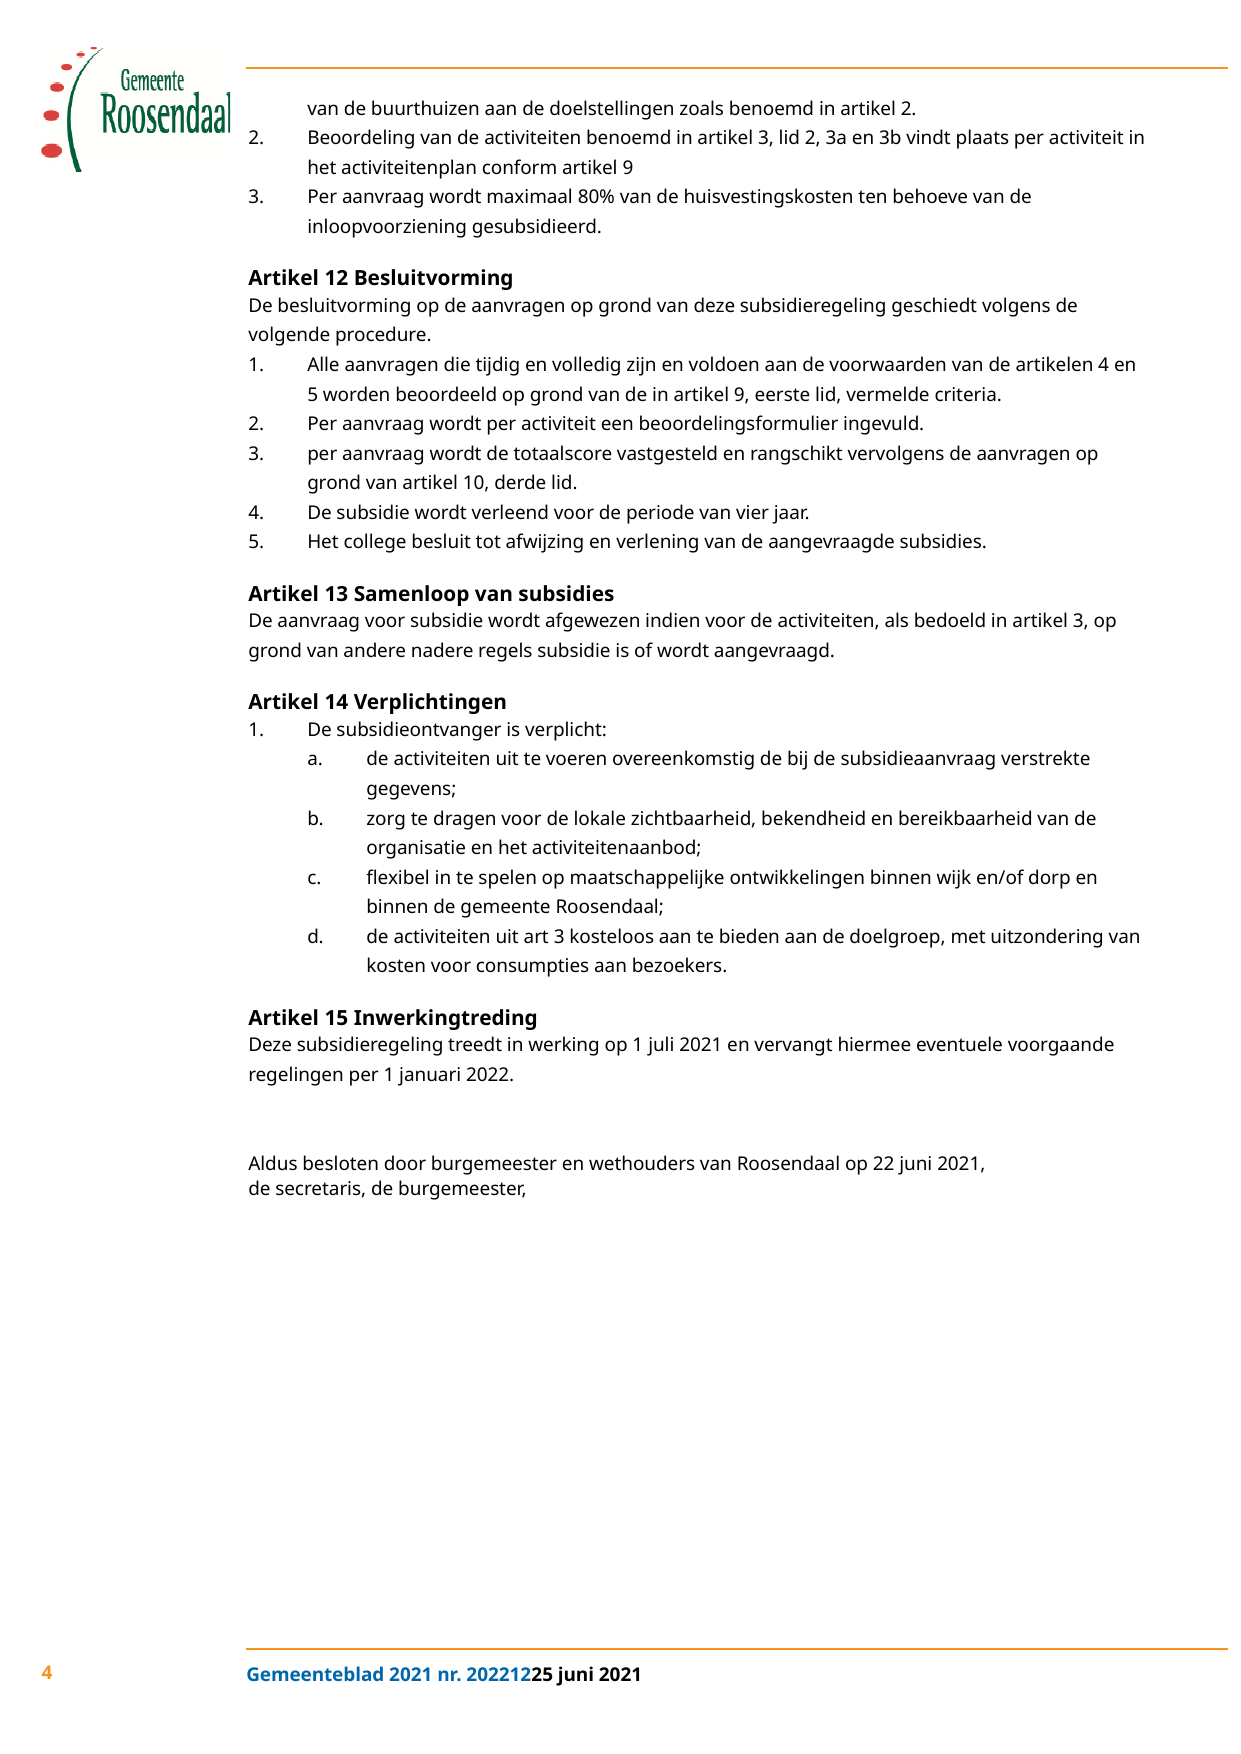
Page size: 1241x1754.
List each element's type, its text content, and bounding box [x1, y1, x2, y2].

list flexibel in te spelen op maatschappelijke ontwikkelingen binnen wijk en/of dorp en binnen de gemeente Roosendaal; [307, 864, 1152, 919]
list de activiteiten uit art 3 kosteloos aan te bieden aan de doelgroep, met uitzondering van kosten voor consumpties aan bezoekers. [307, 923, 1152, 978]
text de secretaris, de burgemeester, [248, 1176, 1152, 1201]
picture [41, 47, 231, 172]
list Het college besluit tot afwijzing en verlening van de aangevraagde subsidies. [248, 529, 1152, 554]
text Artikel 13 Samenloop van subsidies [248, 579, 1152, 607]
list de activiteiten uit te voeren overeenkomstig de bij de subsidieaanvraag verstrekte gegevens; [307, 746, 1152, 801]
list Per aanvraag wordt per activiteit een beoordelingsformulier ingevuld. [248, 410, 1152, 436]
text De besluitvorming op de aanvragen op grond van deze subsidieregeling geschiedt volgens de volgende procedure. [248, 292, 1152, 347]
list Per aanvraag wordt maximaal 80% van de huisvestingskosten ten behoeve van de inloopvoorziening gesubsidieerd. [248, 183, 1152, 239]
text Artikel 15 Inwerkingtreding [248, 1003, 1152, 1031]
list Beoordeling van de activiteiten benoemd in artikel 3, lid 2, 3a en 3b vindt plaats per activiteit in het activiteitenplan conform artikel 9 [248, 124, 1152, 180]
text Deze subsidieregeling treedt in werking op 1 juli 2021 en vervangt hiermee eventuele voorgaande regelingen per 1 januari 2022. [248, 1031, 1152, 1087]
list van de buurthuizen aan de doelstellingen zoals benoemd in artikel 2. [248, 95, 1152, 121]
text Aldus besloten door burgemeester en wethouders van Roosendaal op 22 juni 2021, [248, 1150, 1152, 1176]
list per aanvraag wordt de totaalscore vastgesteld en rangschikt vervolgens de aanvragen op grond van artikel 10, derde lid. [248, 440, 1152, 495]
text Artikel 12 Besluitvorming [248, 263, 1152, 292]
list De subsidie wordt verleend voor de periode van vier jaar. [248, 499, 1152, 525]
text De aanvraag voor subsidie wordt afgewezen indien voor de activiteiten, als bedoeld in artikel 3, op grond van andere nadere regels subsidie is of wordt aangevraagd. [248, 607, 1152, 663]
list Alle aanvragen die tijdig en volledig zijn en voldoen aan de voorwaarden van de artikelen 4 en 5 worden beoordeeld op grond van de in artikel 9, eerste lid, vermelde criteria. [248, 351, 1152, 406]
list De subsidieontvanger is verplicht: [248, 716, 1152, 742]
text Artikel 14 Verplichtingen [248, 687, 1152, 716]
list zorg te dragen voor de lokale zichtbaarheid, bekendheid en bereikbaarheid van de organisatie en het activiteitenaanbod; [307, 805, 1152, 860]
